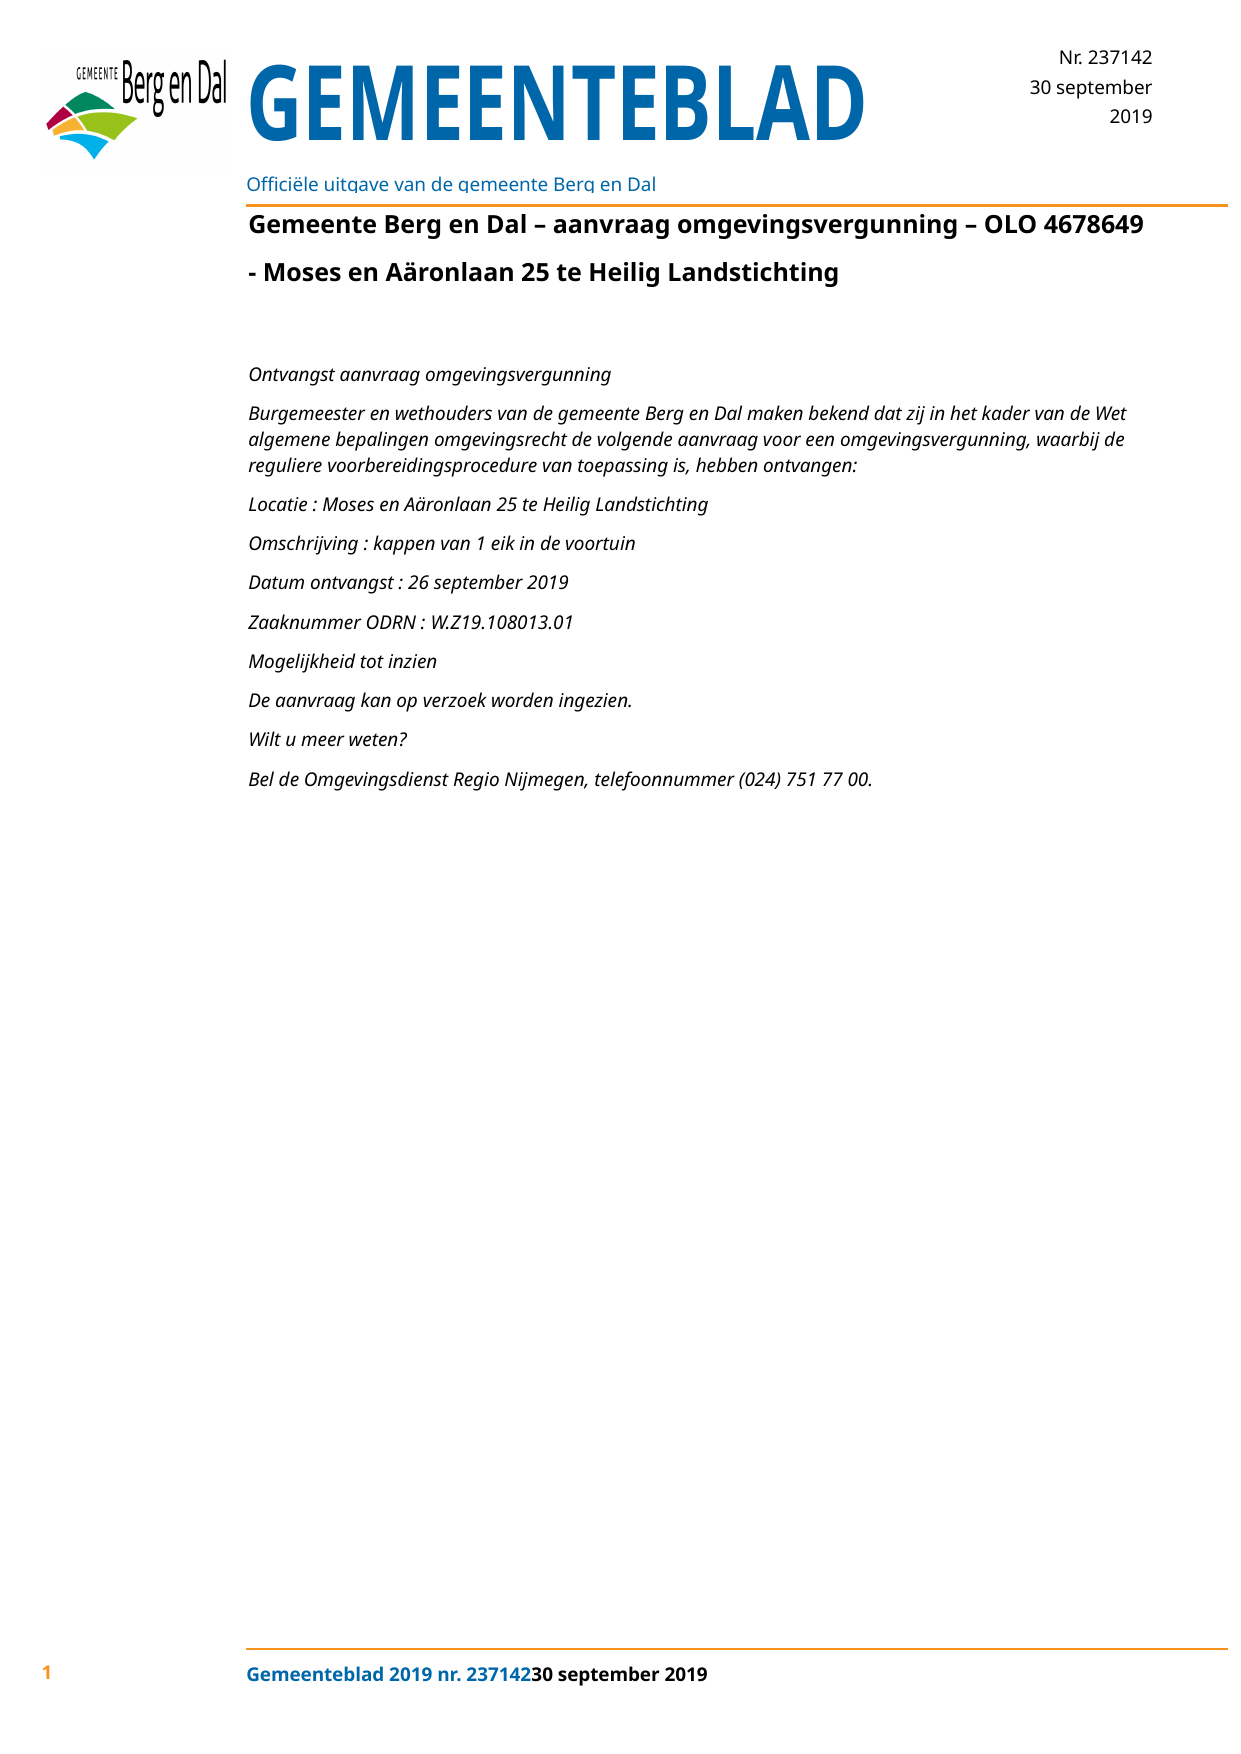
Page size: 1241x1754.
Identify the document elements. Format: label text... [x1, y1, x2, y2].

picture [41, 47, 231, 172]
text Ontvangst aanvraag omgevingsvergunning [248, 361, 1152, 387]
text De aanvraag kan op verzoek worden ingezien. [248, 687, 1152, 713]
text Omschrijving : kappen van 1 eik in de voortuin [248, 530, 1152, 556]
text Wilt u meer weten? [248, 727, 1152, 752]
text Zaaknummer ODRN : W.Z19.108013.01 [248, 609, 1152, 634]
text Bel de Omgevingsdienst Regio Nijmegen, telefoonnummer (024) 751 77 00. [248, 766, 1152, 792]
text Mogelijkheid tot inzien [248, 648, 1152, 674]
text Burgemeester en wethouders van de gemeente Berg en Dal maken bekend dat zij in het kader van de Wet algemene bepalingen omgevingsrecht de volgende aanvraag voor een omgevingsvergunning, waarbij de reguliere voorbereidingsprocedure van toepassing is, hebben ontvangen: [248, 400, 1152, 477]
text Locatie : Moses en Aäronlaan 25 te Heilig Landstichting [248, 491, 1152, 517]
text Datum ontvangst : 26 september 2019 [248, 569, 1152, 595]
text Gemeente Berg en Dal – aanvraag omgevingsvergunning – OLO 4678649 - Moses en Aäronlaan 25 te Heilig Landstichting [248, 207, 1152, 288]
